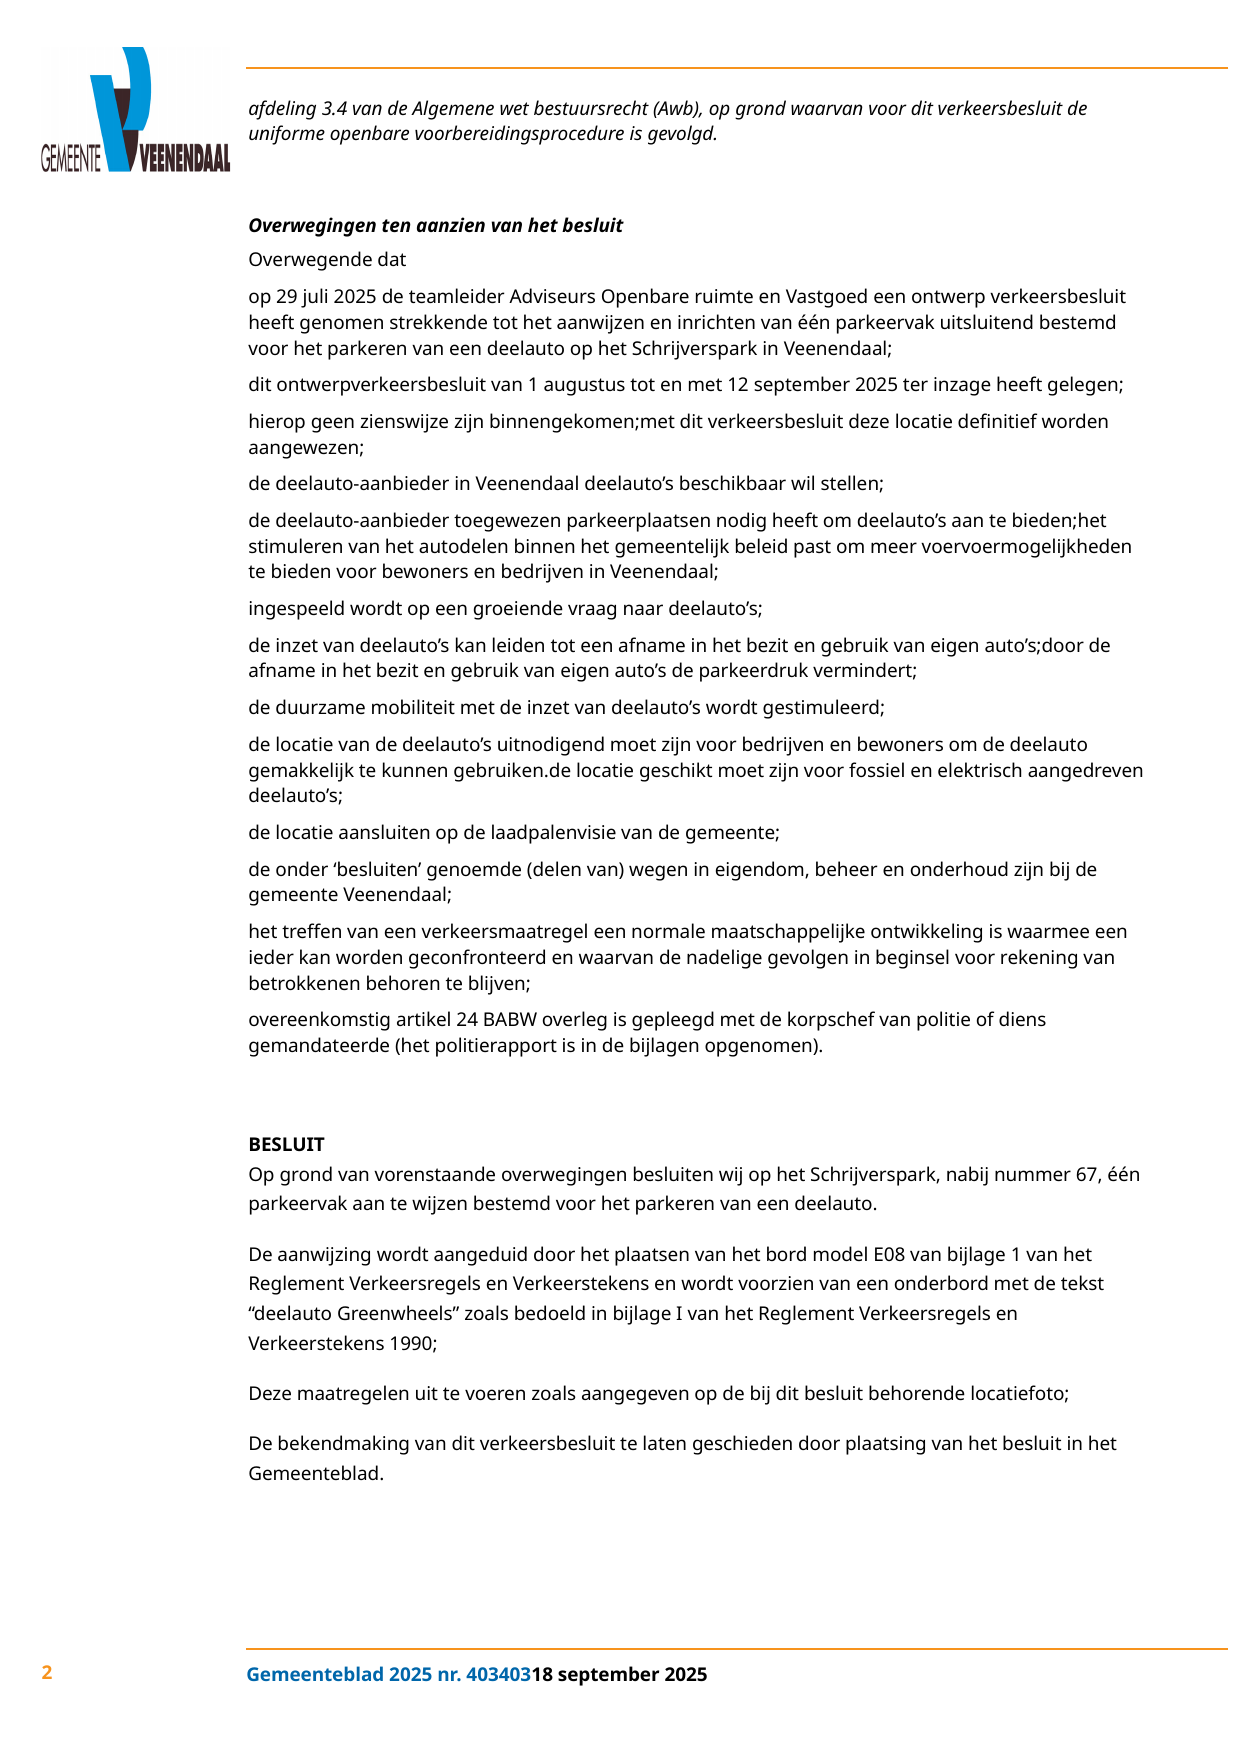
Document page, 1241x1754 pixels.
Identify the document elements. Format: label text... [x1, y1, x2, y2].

text op 29 juli 2025 de teamleider Adviseurs Openbare ruimte en Vastgoed een ontwerp verkeersbesluit heeft genomen strekkende tot het aanwijzen en inrichten van één parkeervak uitsluitend bestemd voor het parkeren van een deelauto op het Schrijverspark in Veenendaal; [248, 283, 1152, 361]
text de deelauto-aanbieder in Veenendaal deelauto’s beschikbaar wil stellen; [248, 471, 1152, 496]
text de onder ‘besluiten’ genoemde (delen van) wegen in eigendom, beheer en onderhoud zijn bij de gemeente Veenendaal; [248, 856, 1152, 907]
text de locatie van de deelauto’s uitnodigend moet zijn voor bedrijven en bewoners om de deelauto gemakkelijk te kunnen gebruiken.de locatie geschikt moet zijn voor fossiel en elektrisch aangedreven deelauto’s; [248, 731, 1152, 808]
text afdeling 3.4 van de Algemene wet bestuursrecht (Awb), op grond waarvan voor dit verkeersbesluit de uniforme openbare voorbereidingsprocedure is gevolgd. [248, 95, 1152, 146]
text De bekendmaking van dit verkeersbesluit te laten geschieden door plaatsing van het besluit in het Gemeenteblad. [248, 1431, 1152, 1486]
picture [41, 47, 130, 172]
text de duurzame mobiliteit met de inzet van deelauto’s wordt gestimuleerd; [248, 694, 1152, 720]
text BESLUIT [248, 1131, 1152, 1157]
text overeenkomstig artikel 24 BABW overleg is gepleegd met de korpschef van politie of diens gemandateerde (het politierapport is in de bijlagen opgenomen). [248, 1006, 1152, 1058]
picture [123, 47, 231, 172]
text ingespeeld wordt op een groeiende vraag naar deelauto’s; [248, 595, 1152, 621]
text Overwegende dat [248, 247, 1152, 272]
text de deelauto-aanbieder toegewezen parkeerplaatsen nodig heeft om deelauto’s aan te bieden;het stimuleren van het autodelen binnen het gemeentelijk beleid past om meer voervoermogelijkheden te bieden voor bewoners en bedrijven in Veenendaal; [248, 507, 1152, 584]
text het treffen van een verkeersmaatregel een normale maatschappelijke ontwikkeling is waarmee een ieder kan worden geconfronteerd en waarvan de nadelige gevolgen in beginsel voor rekening van betrokkenen behoren te blijven; [248, 918, 1152, 995]
text De aanwijzing wordt aangeduid door het plaatsen van het bord model E08 van bijlage 1 van het Reglement Verkeersregels en Verkeerstekens en wordt voorzien van een onderbord met de tekst “deelauto Greenwheels” zoals bedoeld in bijlage I van het Reglement Verkeersregels en Verkeerstekens 1990; [248, 1241, 1152, 1356]
text dit ontwerpverkeersbesluit van 1 augustus tot en met 12 september 2025 ter inzage heeft gelegen; [248, 371, 1152, 397]
text Op grond van vorenstaande overwegingen besluiten wij op het Schrijverspark, nabij nummer 67, één parkeervak aan te wijzen bestemd voor het parkeren van een deelauto. [248, 1161, 1152, 1216]
text Deze maatregelen uit te voeren zoals aangegeven op de bij dit besluit behorende locatiefoto; [248, 1380, 1152, 1406]
text Overwegingen ten aanzien van het besluit [248, 213, 1152, 238]
text de locatie aansluiten op de laadpalenvisie van de gemeente; [248, 819, 1152, 845]
text hierop geen zienswijze zijn binnengekomen;met dit verkeersbesluit deze locatie definitief worden aangewezen; [248, 408, 1152, 459]
text de inzet van deelauto’s kan leiden tot een afname in het bezit en gebruik van eigen auto’s;door de afname in het bezit en gebruik van eigen auto’s de parkeerdruk vermindert; [248, 632, 1152, 683]
